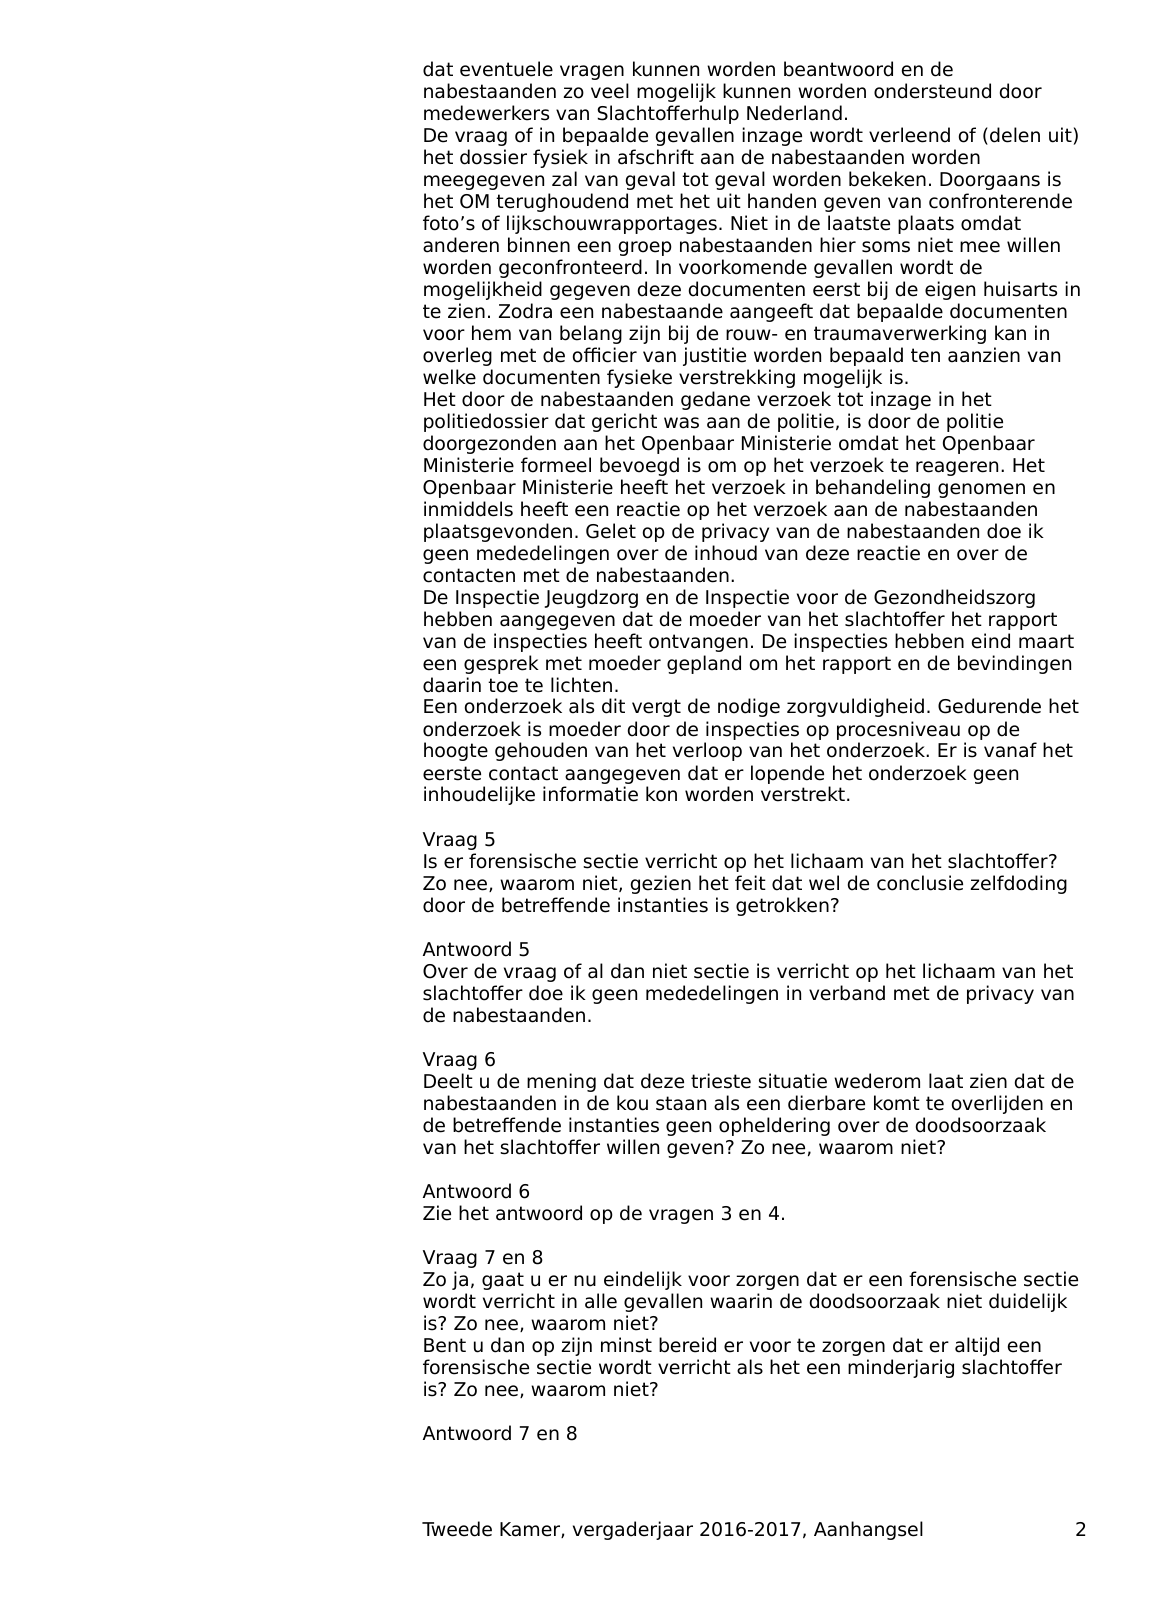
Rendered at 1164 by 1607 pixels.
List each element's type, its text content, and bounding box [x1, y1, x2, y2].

text De Inspectie Jeugdzorg en de Inspectie voor de Gezondheidszorg hebben aangegeven dat de moeder van het slachtoffer het rapport van de inspecties heeft ontvangen. De inspecties hebben eind maart een gesprek met moeder gepland om het rapport en de bevindingen daarin toe te lichten. [422, 587, 1087, 696]
text Vraag 5 [422, 828, 1087, 851]
text Zo ja, gaat u er nu eindelijk voor zorgen dat er een forensische sectie wordt verricht in alle gevallen waarin de doodsoorzaak niet duidelijk is? Zo nee, waarom niet? [422, 1269, 1087, 1335]
text Vraag 7 en 8 [422, 1247, 1087, 1269]
text Vraag 6 [422, 1049, 1087, 1071]
text De vraag of in bepaalde gevallen inzage wordt verleend of (delen uit) het dossier fysiek in afschrift aan de nabestaanden worden meegegeven zal van geval tot geval worden bekeken. Doorgaans is het OM terughoudend met het uit handen geven van confronterende foto’s of lijkschouwrapportages. Niet in de laatste plaats omdat anderen binnen een groep nabestaanden hier soms niet mee willen worden geconfronteerd. In voorkomende gevallen wordt de mogelijkheid gegeven deze documenten eerst bij de eigen huisarts in te zien. Zodra een nabestaande aangeeft dat bepaalde documenten voor hem van belang zijn bij de rouw- en traumaverwerking kan in overleg met de officier van justitie worden bepaald ten aanzien van welke documenten fysieke verstrekking mogelijk is. [422, 125, 1087, 389]
text Het door de nabestaanden gedane verzoek tot inzage in het politiedossier dat gericht was aan de politie, is door de politie doorgezonden aan het Openbaar Ministerie omdat het Openbaar Ministerie formeel bevoegd is om op het verzoek te reageren. Het Openbaar Ministerie heeft het verzoek in behandeling genomen en inmiddels heeft een reactie op het verzoek aan de nabestaanden plaatsgevonden. Gelet op de privacy van de nabestaanden doe ik geen mededelingen over de inhoud van deze reactie en over de contacten met de nabestaanden. [422, 389, 1087, 587]
text Antwoord 6 [422, 1181, 1087, 1203]
text Antwoord 5 [422, 939, 1087, 961]
text Antwoord 7 en 8 [422, 1423, 1087, 1445]
text Zie het antwoord op de vragen 3 en 4. [422, 1203, 1087, 1225]
text Een onderzoek als dit vergt de nodige zorgvuldigheid. Gedurende het onderzoek is moeder door de inspecties op procesniveau op de hoogte gehouden van het verloop van het onderzoek. Er is vanaf het eerste contact aangegeven dat er lopende het onderzoek geen inhoudelijke informatie kon worden verstrekt. [422, 696, 1087, 806]
text Is er forensische sectie verricht op het lichaam van het slachtoffer? Zo nee, waarom niet, gezien het feit dat wel de conclusie zelfdoding door de betreffende instanties is getrokken? [422, 851, 1087, 916]
text dat eventuele vragen kunnen worden beantwoord en de nabestaanden zo veel mogelijk kunnen worden ondersteund door medewerkers van Slachtofferhulp Nederland. [422, 59, 1087, 125]
text Bent u dan op zijn minst bereid er voor te zorgen dat er altijd een forensische sectie wordt verricht als het een minderjarig slachtoffer is? Zo nee, waarom niet? [422, 1335, 1087, 1401]
text Over de vraag of al dan niet sectie is verricht op het lichaam van het slachtoffer doe ik geen mededelingen in verband met de privacy van de nabestaanden. [422, 961, 1087, 1027]
text Deelt u de mening dat deze trieste situatie wederom laat zien dat de nabestaanden in de kou staan als een dierbare komt te overlijden en de betreffende instanties geen opheldering over de doodsoorzaak van het slachtoffer willen geven? Zo nee, waarom niet? [422, 1071, 1087, 1159]
